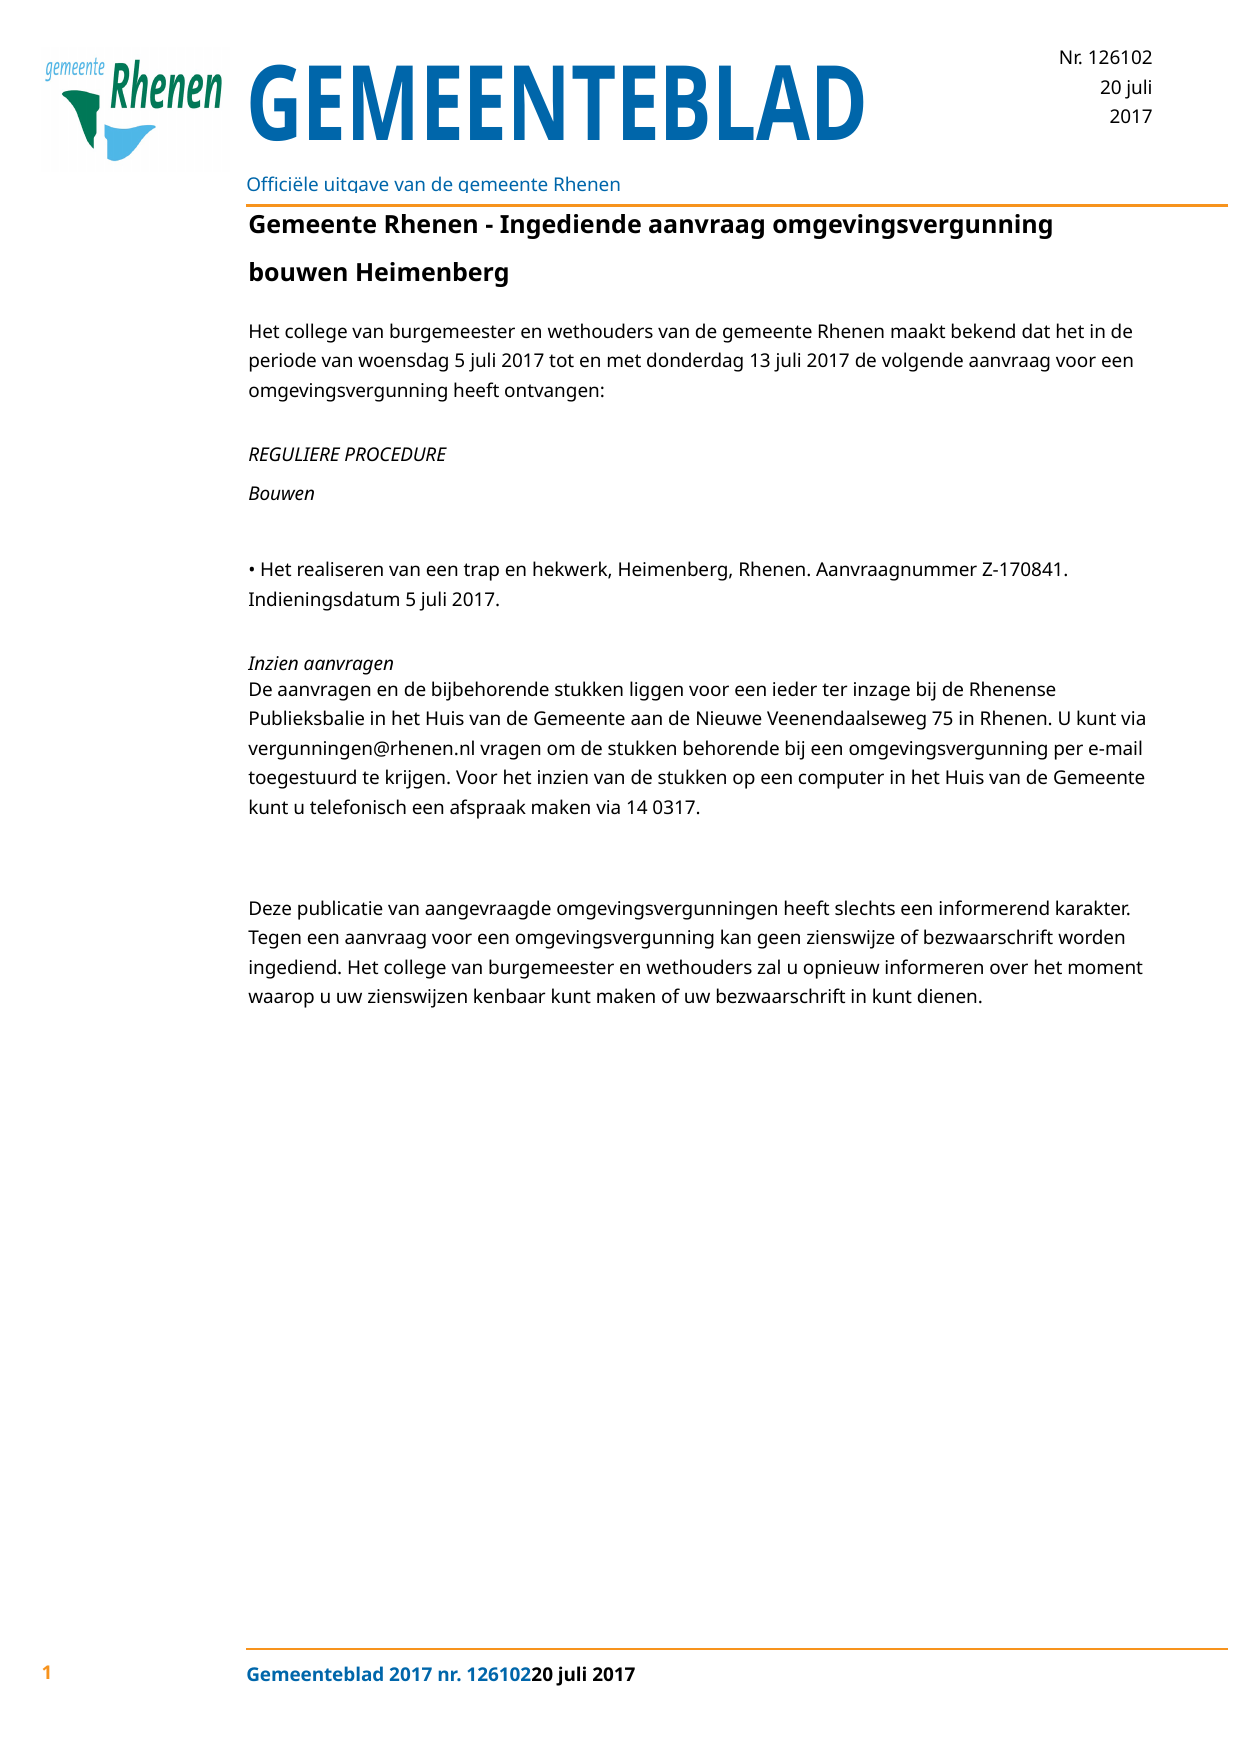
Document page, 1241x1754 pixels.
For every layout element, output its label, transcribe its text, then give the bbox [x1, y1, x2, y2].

text Deze publicatie van aangevraagde omgevingsvergunningen heeft slechts een informerend karakter. Tegen een aanvraag voor een omgevingsvergunning kan geen zienswijze of bezwaarschrift worden ingediend. Het college van burgemeester en wethouders zal u opnieuw informeren over het moment waarop u uw zienswijzen kenbaar kunt maken of uw bezwaarschrift in kunt dienen. [248, 895, 1152, 1009]
picture [41, 47, 231, 172]
text Het college van burgemeester en wethouders van de gemeente Rhenen maakt bekend dat het in de periode van woensdag 5 juli 2017 tot en met donderdag 13 juli 2017 de volgende aanvraag voor een omgevingsvergunning heeft ontvangen: [248, 318, 1152, 403]
text Bouwen [248, 480, 1152, 506]
text • Het realiseren van een trap en hekwerk, Heimenberg, Rhenen. Aanvraagnummer Z-170841. Indieningsdatum 5 juli 2017. [248, 556, 1152, 612]
text Inzien aanvragen [248, 650, 1152, 676]
text Gemeente Rhenen - Ingediende aanvraag omgevingsvergunning bouwen Heimenberg [248, 207, 1152, 288]
text REGULIERE PROCEDURE [248, 441, 1152, 467]
text De aanvragen en de bijbehorende stukken liggen voor een ieder ter inzage bij de Rhenense Publieksbalie in het Huis van de Gemeente aan de Nieuwe Veenendaalseweg 75 in Rhenen. U kunt via vergunningen@rhenen.nl vragen om de stukken behorende bij een omgevingsvergunning per e-mail toegestuurd te krijgen. Voor het inzien van de stukken op een computer in het Huis van de Gemeente kunt u telefonisch een afspraak maken via 14 0317. [248, 676, 1152, 820]
